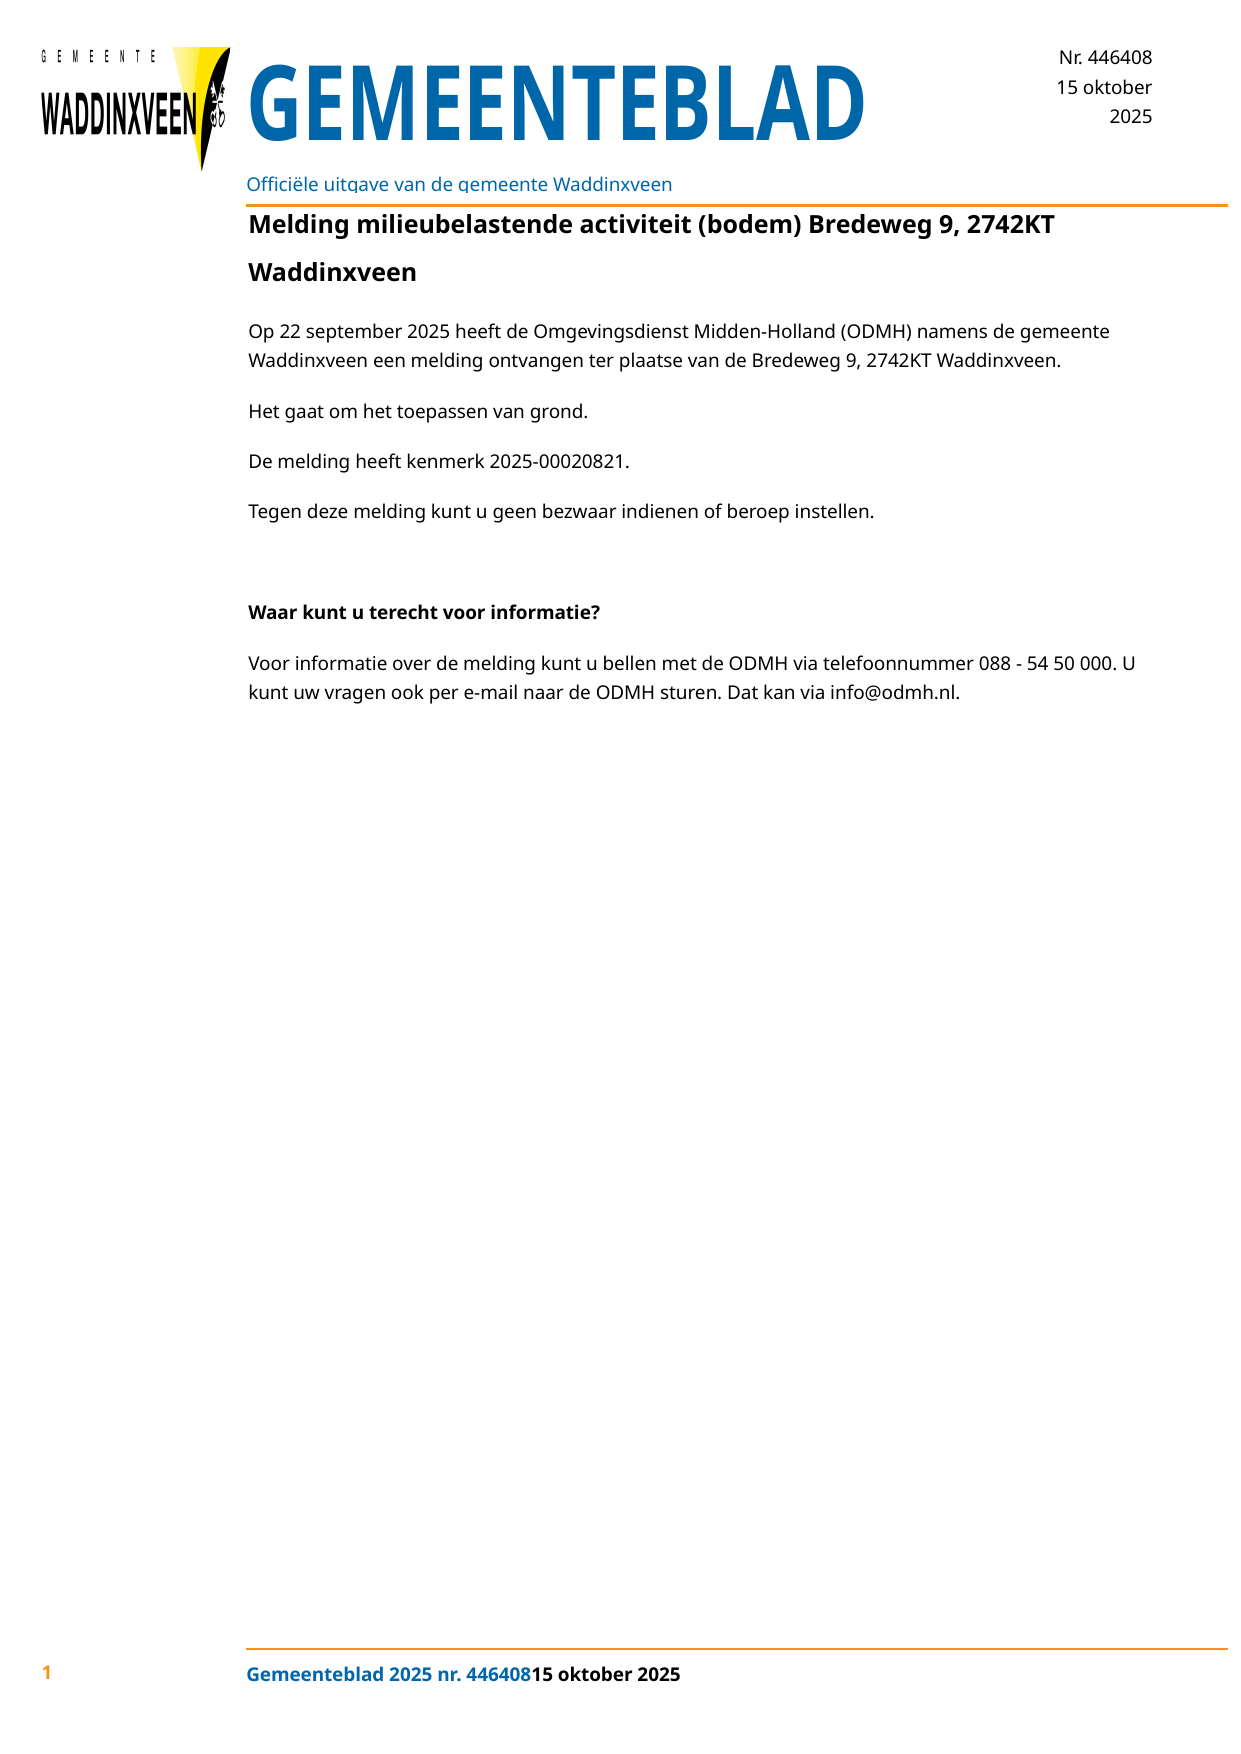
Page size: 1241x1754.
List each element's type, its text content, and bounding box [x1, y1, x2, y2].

text Melding milieubelastende activiteit (bodem) Bredeweg 9, 2742KT Waddinxveen [248, 207, 1152, 288]
text De melding heeft kenmerk 2025-00020821. [248, 448, 1152, 474]
picture [41, 47, 231, 172]
text Waar kunt u terecht voor informatie? [248, 599, 1152, 625]
text Voor informatie over de melding kunt u bellen met de ODMH via telefoonnummer 088 - 54 50 000. U kunt uw vragen ook per e-mail naar de ODMH sturen. Dat kan via info@odmh.nl. [248, 650, 1152, 705]
text Op 22 september 2025 heeft de Omgevingsdienst Midden-Holland (ODMH) namens de gemeente Waddinxveen een melding ontvangen ter plaatse van de Bredeweg 9, 2742KT Waddinxveen. [248, 318, 1152, 373]
text Het gaat om het toepassen van grond. [248, 398, 1152, 424]
text Tegen deze melding kunt u geen bezwaar indienen of beroep instellen. [248, 499, 1152, 524]
